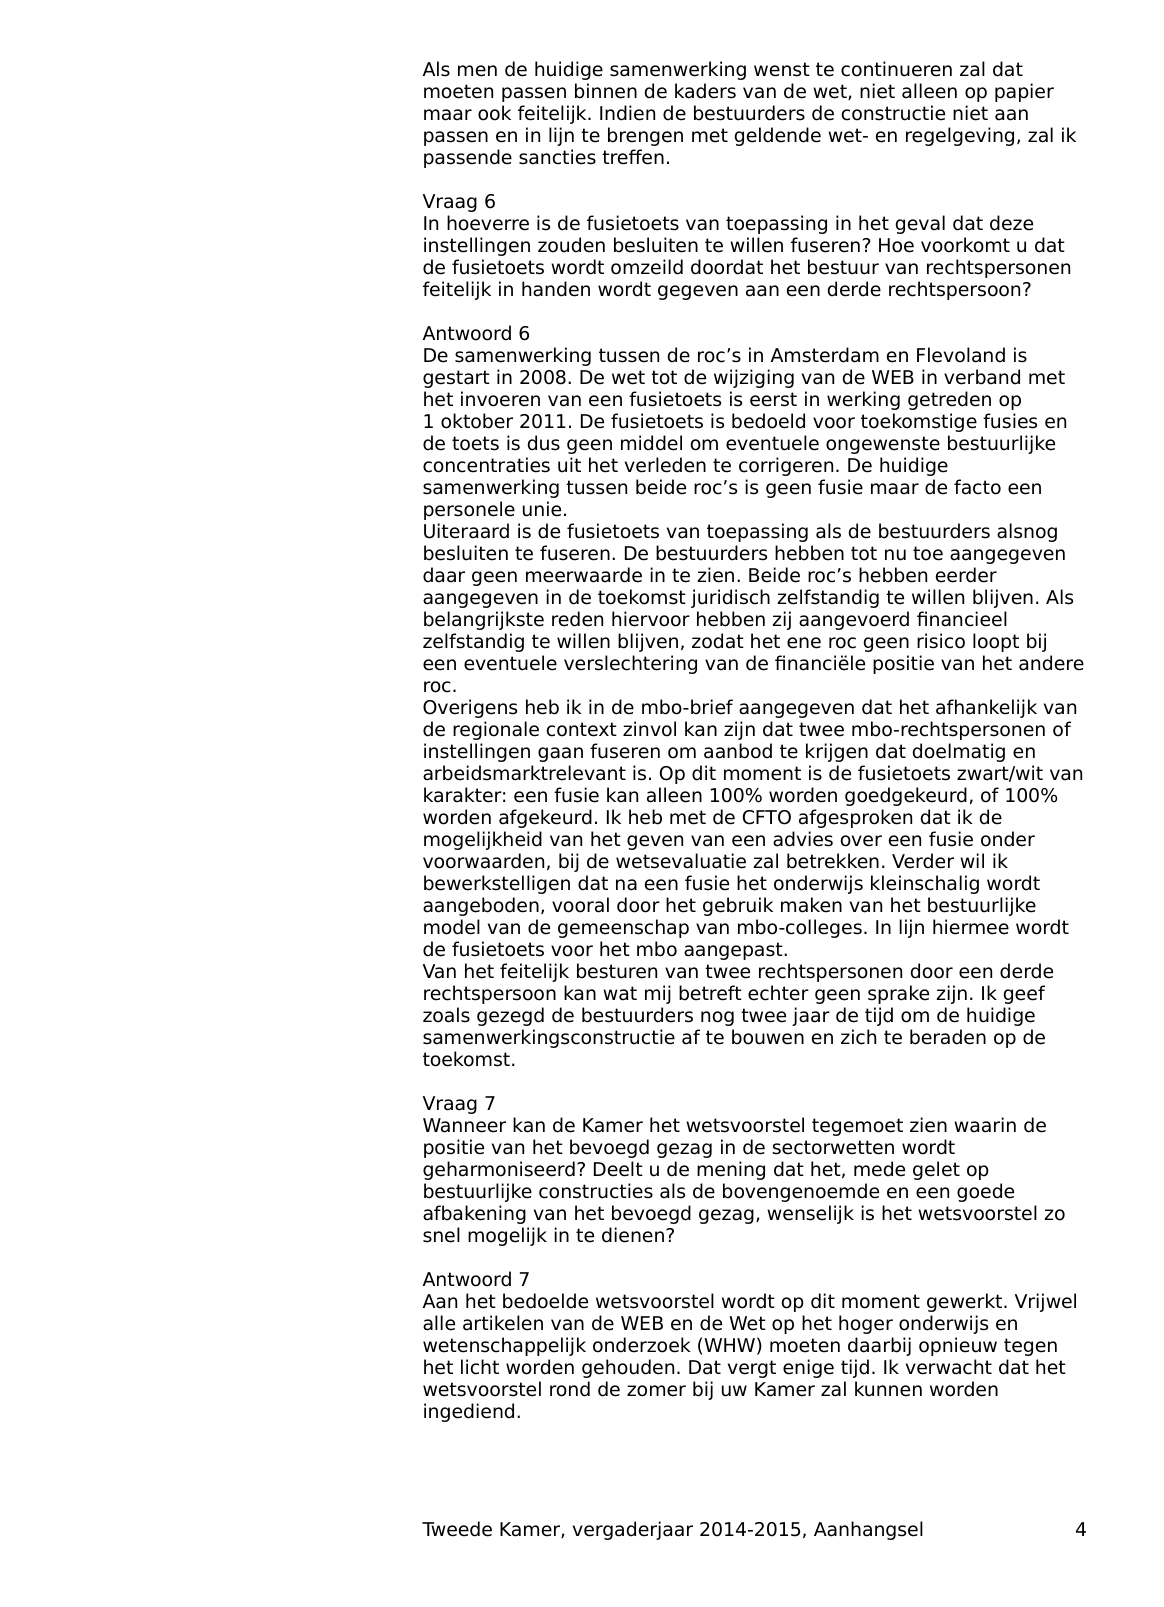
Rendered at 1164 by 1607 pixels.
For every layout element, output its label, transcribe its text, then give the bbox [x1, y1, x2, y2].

text Wanneer kan de Kamer het wetsvoorstel tegemoet zien waarin de positie van het bevoegd gezag in de sectorwetten wordt geharmoniseerd? Deelt u de mening dat het, mede gelet op bestuurlijke constructies als de bovengenoemde en een goede afbakening van het bevoegd gezag, wenselijk is het wetsvoorstel zo snel mogelijk in te dienen? [422, 1115, 1087, 1247]
text Antwoord 7 [422, 1269, 1087, 1291]
text Als men de huidige samenwerking wenst te continueren zal dat moeten passen binnen de kaders van de wet, niet alleen op papier maar ook feitelijk. Indien de bestuurders de constructie niet aan passen en in lijn te brengen met geldende wet- en regelgeving, zal ik passende sancties treffen. [422, 59, 1087, 169]
text In hoeverre is de fusietoets van toepassing in het geval dat deze instellingen zouden besluiten te willen fuseren? Hoe voorkomt u dat de fusietoets wordt omzeild doordat het bestuur van rechtspersonen feitelijk in handen wordt gegeven aan een derde rechtspersoon? [422, 213, 1087, 301]
text Van het feitelijk besturen van twee rechtspersonen door een derde rechtspersoon kan wat mij betreft echter geen sprake zijn. Ik geef zoals gezegd de bestuurders nog twee jaar de tijd om de huidige samenwerkingsconstructie af te bouwen en zich te beraden op de toekomst. [422, 961, 1087, 1071]
text Aan het bedoelde wetsvoorstel wordt op dit moment gewerkt. Vrijwel alle artikelen van de WEB en de Wet op het hoger onderwijs en wetenschappelijk onderzoek (WHW) moeten daarbij opnieuw tegen het licht worden gehouden. Dat vergt enige tijd. Ik verwacht dat het wetsvoorstel rond de zomer bij uw Kamer zal kunnen worden ingediend. [422, 1291, 1087, 1423]
text Antwoord 6 [422, 323, 1087, 345]
text Vraag 6 [422, 191, 1087, 213]
text Uiteraard is de fusietoets van toepassing als de bestuurders alsnog besluiten te fuseren. De bestuurders hebben tot nu toe aangegeven daar geen meerwaarde in te zien. Beide roc’s hebben eerder aangegeven in de toekomst juridisch zelfstandig te willen blijven. Als belangrijkste reden hiervoor hebben zij aangevoerd financieel zelfstandig te willen blijven, zodat het ene roc geen risico loopt bij een eventuele verslechtering van de financiële positie van het andere roc. [422, 521, 1087, 697]
text Overigens heb ik in de mbo-brief aangegeven dat het afhankelijk van de regionale context zinvol kan zijn dat twee mbo-rechtspersonen of instellingen gaan fuseren om aanbod te krijgen dat doelmatig en arbeidsmarktrelevant is. Op dit moment is de fusietoets zwart/wit van karakter: een fusie kan alleen 100% worden goedgekeurd, of 100% worden afgekeurd. Ik heb met de CFTO afgesproken dat ik de mogelijkheid van het geven van een advies over een fusie onder voorwaarden, bij de wetsevaluatie zal betrekken. Verder wil ik bewerkstelligen dat na een fusie het onderwijs kleinschalig wordt aangeboden, vooral door het gebruik maken van het bestuurlijke model van de gemeenschap van mbo-colleges. In lijn hiermee wordt de fusietoets voor het mbo aangepast. [422, 697, 1087, 961]
text De samenwerking tussen de roc’s in Amsterdam en Flevoland is gestart in 2008. De wet tot de wijziging van de WEB in verband met het invoeren van een fusietoets is eerst in werking getreden op 1 oktober 2011. De fusietoets is bedoeld voor toekomstige fusies en de toets is dus geen middel om eventuele ongewenste bestuurlijke concentraties uit het verleden te corrigeren. De huidige samenwerking tussen beide roc’s is geen fusie maar de facto een personele unie. [422, 345, 1087, 521]
text Vraag 7 [422, 1093, 1087, 1115]
